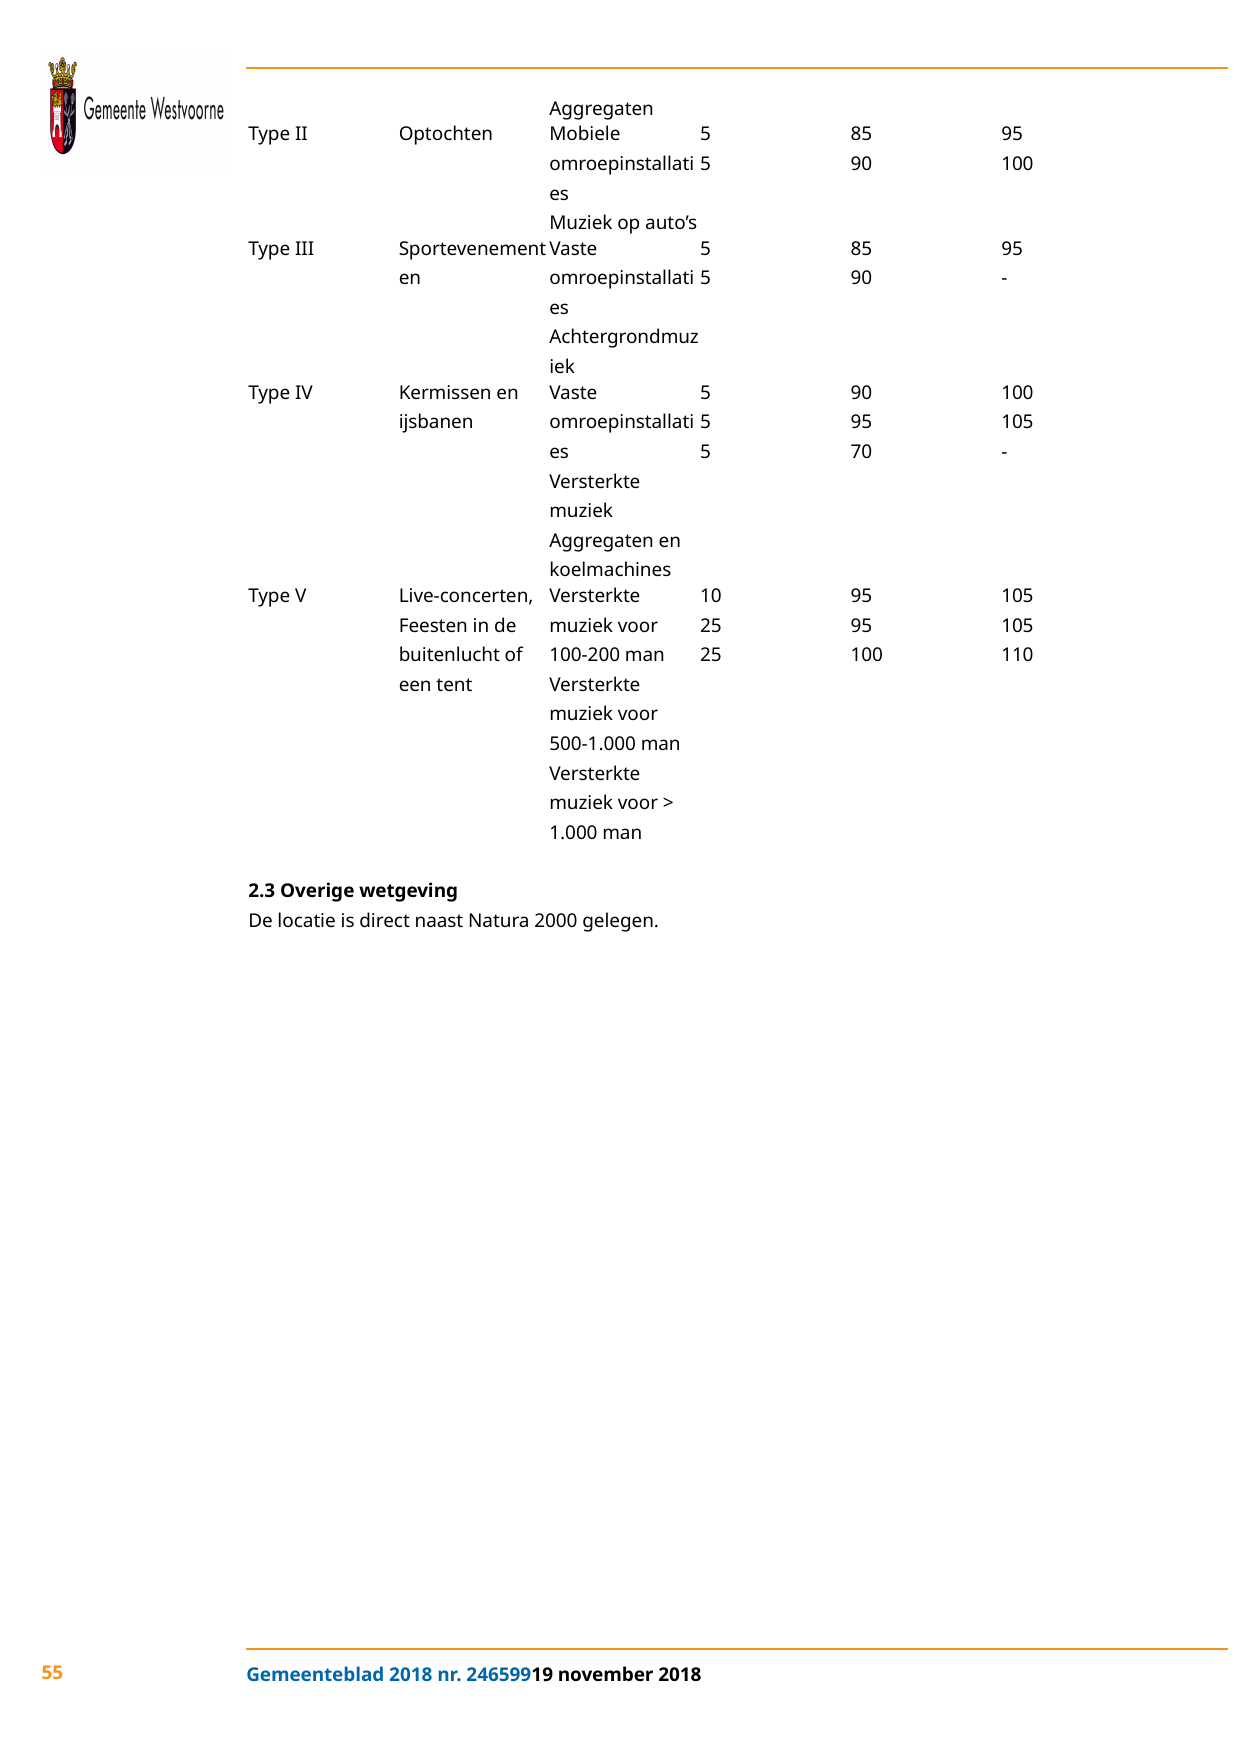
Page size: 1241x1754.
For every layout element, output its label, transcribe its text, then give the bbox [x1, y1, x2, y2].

table_cell Sportevenementen [399, 235, 549, 379]
table_cell 100 105 - [1001, 379, 1152, 582]
table_cell 85 90 [850, 121, 1001, 235]
table_cell [248, 95, 398, 121]
table_cell Type V [248, 582, 398, 845]
table_cell 85 90 [850, 235, 1001, 379]
table_cell 5 5 [700, 235, 850, 379]
picture [41, 47, 231, 172]
table_cell [399, 95, 549, 121]
table_cell Type IV [248, 379, 398, 582]
table_cell 10 25 25 [700, 582, 850, 845]
table_cell Type II [248, 121, 398, 235]
table_cell 95 95 100 [850, 582, 1001, 845]
table_cell Live-concerten, Feesten in de buitenlucht of een tent [399, 582, 549, 845]
table_cell 95 100 [1001, 121, 1152, 235]
table_cell Vaste omroepinstallaties Achtergrondmuziek [549, 235, 700, 379]
table_cell Kermissen en ijsbanen [399, 379, 549, 582]
table_cell 5 5 [700, 121, 850, 235]
table_cell 95 - [1001, 235, 1152, 379]
table_cell Aggregaten [549, 95, 700, 121]
table_cell Optochten [399, 121, 549, 235]
table_cell Type III [248, 235, 398, 379]
table_cell [850, 95, 1001, 121]
table_cell [1001, 95, 1152, 121]
table_cell 90 95 70 [850, 379, 1001, 582]
table_cell 5 5 5 [700, 379, 850, 582]
table_cell Vaste omroepinstallaties Versterkte muziek Aggregaten en koelmachines [549, 379, 700, 582]
table_cell Mobiele omroepinstallaties Muziek op auto’s [549, 121, 700, 235]
table_cell Versterkte muziek voor 100-200 man Versterkte muziek voor 500-1.000 man Versterkte muziek voor > 1.000 man [549, 582, 700, 845]
table_cell 105 105 110 [1001, 582, 1152, 845]
table_cell [700, 95, 850, 121]
text 2.3 Overige wetgeving [248, 877, 1152, 903]
text De locatie is direct naast Natura 2000 gelegen. [248, 907, 1152, 933]
